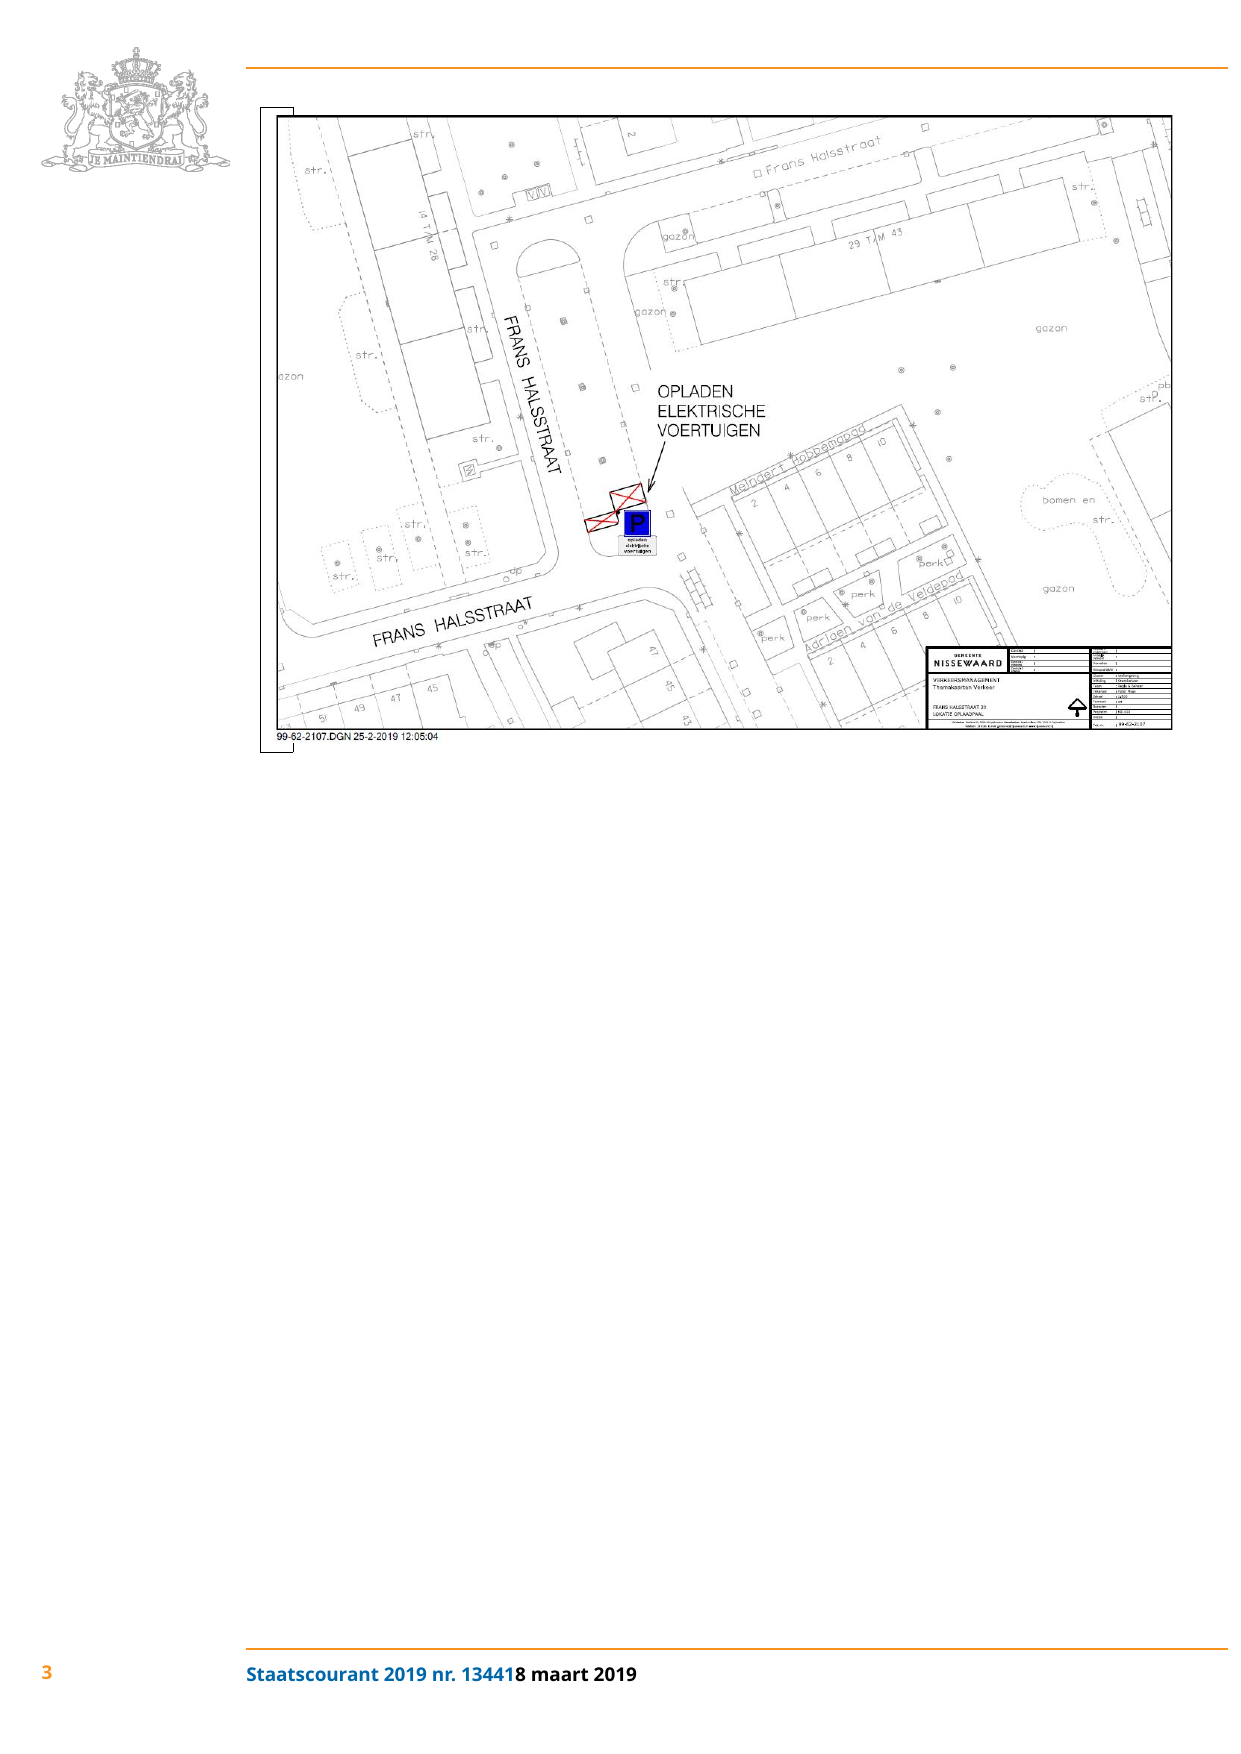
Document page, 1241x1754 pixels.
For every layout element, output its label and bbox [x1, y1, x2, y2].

picture [268, 115, 1173, 743]
picture [41, 47, 231, 172]
